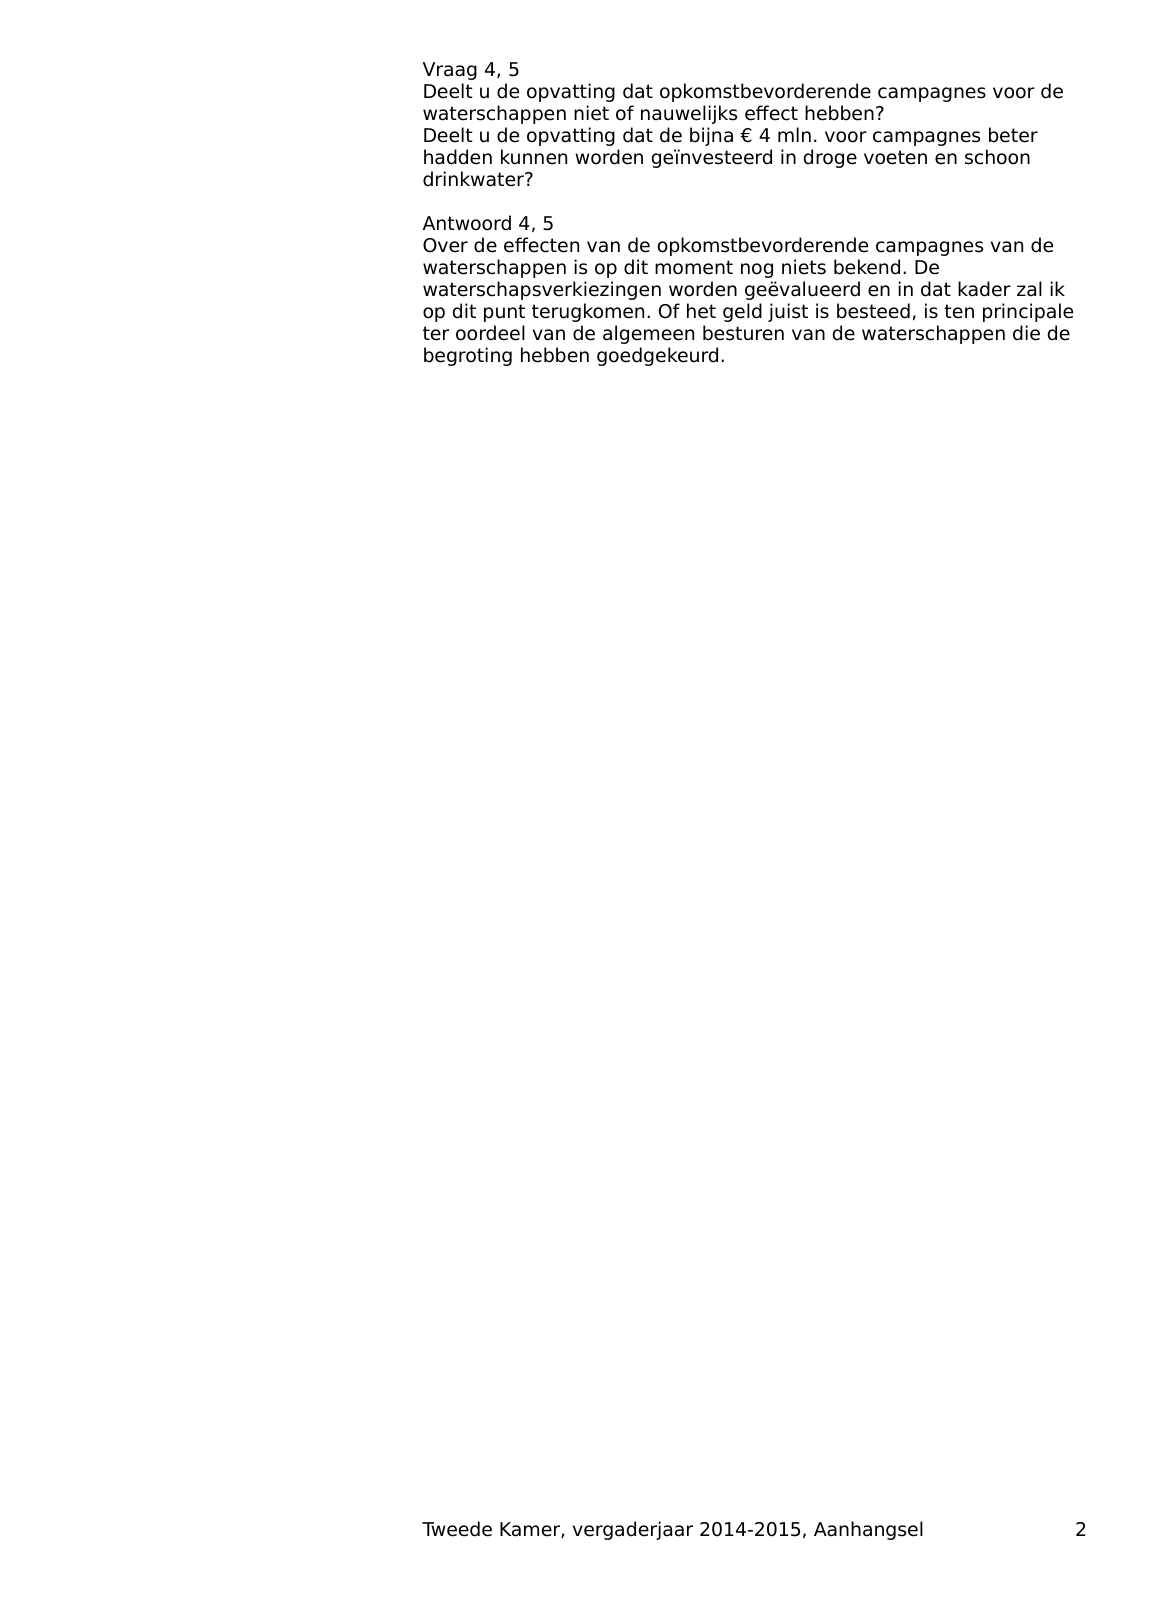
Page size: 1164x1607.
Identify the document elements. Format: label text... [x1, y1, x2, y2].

text Vraag 4, 5 [422, 59, 1087, 81]
text Deelt u de opvatting dat opkomstbevorderende campagnes voor de waterschappen niet of nauwelijks effect hebben? [422, 81, 1087, 125]
text Over de effecten van de opkomstbevorderende campagnes van de waterschappen is op dit moment nog niets bekend. De waterschapsverkiezingen worden geëvalueerd en in dat kader zal ik op dit punt terugkomen. Of het geld juist is besteed, is ten principale ter oordeel van de algemeen besturen van de waterschappen die de begroting hebben goedgekeurd. [422, 235, 1087, 367]
text Deelt u de opvatting dat de bijna € 4 mln. voor campagnes beter hadden kunnen worden geïnvesteerd in droge voeten en schoon drinkwater? [422, 125, 1087, 191]
text Antwoord 4, 5 [422, 213, 1087, 235]
